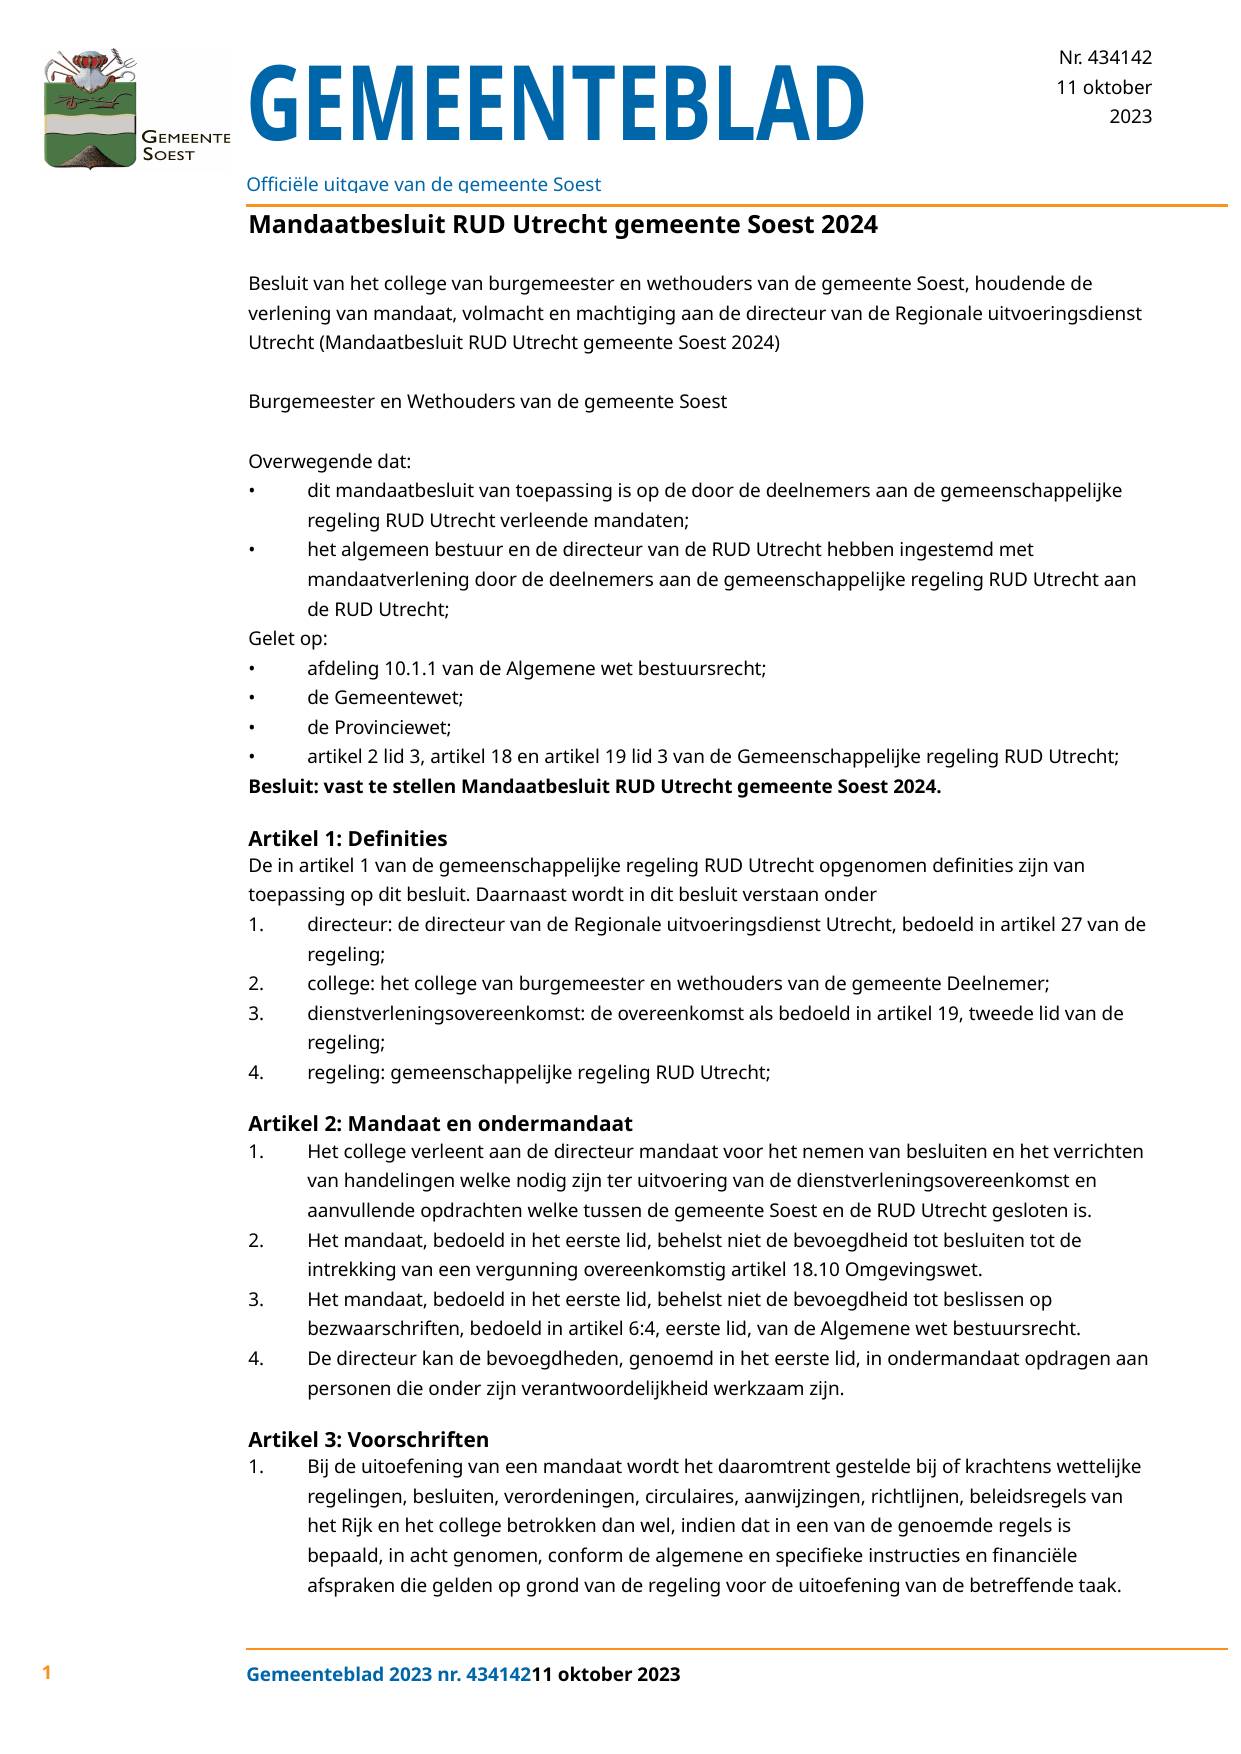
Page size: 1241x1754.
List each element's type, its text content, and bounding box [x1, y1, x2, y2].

text Besluit: vast te stellen Mandaatbesluit RUD Utrecht gemeente Soest 2024. [248, 773, 1152, 799]
picture [41, 47, 231, 172]
list Het college verleent aan de directeur mandaat voor het nemen van besluiten en het verrichten van handelingen welke nodig zijn ter uitvoering van de dienstverleningsovereenkomst en aanvullende opdrachten welke tussen de gemeente Soest en de RUD Utrecht gesloten is. [248, 1138, 1152, 1223]
text Besluit van het college van burgemeester en wethouders van de gemeente Soest, houdende de verlening van mandaat, volmacht en machtiging aan de directeur van de Regionale uitvoeringsdienst Utrecht (Mandaatbesluit RUD Utrecht gemeente Soest 2024) [248, 270, 1152, 355]
list Bij de uitoefening van een mandaat wordt het daaromtrent gestelde bij of krachtens wettelijke regelingen, besluiten, verordeningen, circulaires, aanwijzingen, richtlijnen, beleidsregels van het Rijk en het college betrokken dan wel, indien dat in een van de genoemde regels is bepaald, in acht genomen, conform de algemene en specifieke instructies en financiële afspraken die gelden op grond van de regeling voor de uitoefening van de betreffende taak. [248, 1453, 1152, 1598]
list Het mandaat, bedoeld in het eerste lid, behelst niet de bevoegdheid tot beslissen op bezwaarschriften, bedoeld in artikel 6:4, eerste lid, van de Algemene wet bestuursrecht. [248, 1286, 1152, 1341]
text Mandaatbesluit RUD Utrecht gemeente Soest 2024 [248, 207, 1152, 241]
list dit mandaatbesluit van toepassing is op de door de deelnemers aan de gemeenschappelijke regeling RUD Utrecht verleende mandaten; [248, 477, 1152, 533]
list college: het college van burgemeester en wethouders van de gemeente Deelnemer; [248, 970, 1152, 996]
list de Provinciewet; [248, 714, 1152, 740]
list artikel 2 lid 3, artikel 18 en artikel 19 lid 3 van de Gemeenschappelijke regeling RUD Utrecht; [248, 744, 1152, 769]
text Burgemeester en Wethouders van de gemeente Soest [248, 389, 1152, 414]
list het algemeen bestuur en de directeur van de RUD Utrecht hebben ingestemd met mandaatverlening door de deelnemers aan de gemeenschappelijke regeling RUD Utrecht aan de RUD Utrecht; [248, 537, 1152, 621]
list De directeur kan de bevoegdheden, genoemd in het eerste lid, in ondermandaat opdragen aan personen die onder zijn verantwoordelijkheid werkzaam zijn. [248, 1345, 1152, 1400]
text Overwegende dat: [248, 448, 1152, 473]
list afdeling 10.1.1 van de Algemene wet bestuursrecht; [248, 655, 1152, 681]
list regeling: gemeenschappelijke regeling RUD Utrecht; [248, 1059, 1152, 1085]
text Artikel 1: Definities [248, 824, 1152, 852]
list dienstverleningsovereenkomst: de overeenkomst als bedoeld in artikel 19, tweede lid van de regeling; [248, 1000, 1152, 1055]
list directeur: de directeur van de Regionale uitvoeringsdienst Utrecht, bedoeld in artikel 27 van de regeling; [248, 911, 1152, 967]
text De in artikel 1 van de gemeenschappelijke regeling RUD Utrecht opgenomen definities zijn van toepassing op dit besluit. Daarnaast wordt in dit besluit verstaan onder [248, 852, 1152, 907]
text Artikel 3: Voorschriften [248, 1425, 1152, 1453]
list Het mandaat, bedoeld in het eerste lid, behelst niet de bevoegdheid tot besluiten tot de intrekking van een vergunning overeenkomstig artikel 18.10 Omgevingswet. [248, 1227, 1152, 1282]
list de Gemeentewet; [248, 684, 1152, 710]
text Artikel 2: Mandaat en ondermandaat [248, 1109, 1152, 1138]
text Gelet op: [248, 625, 1152, 651]
